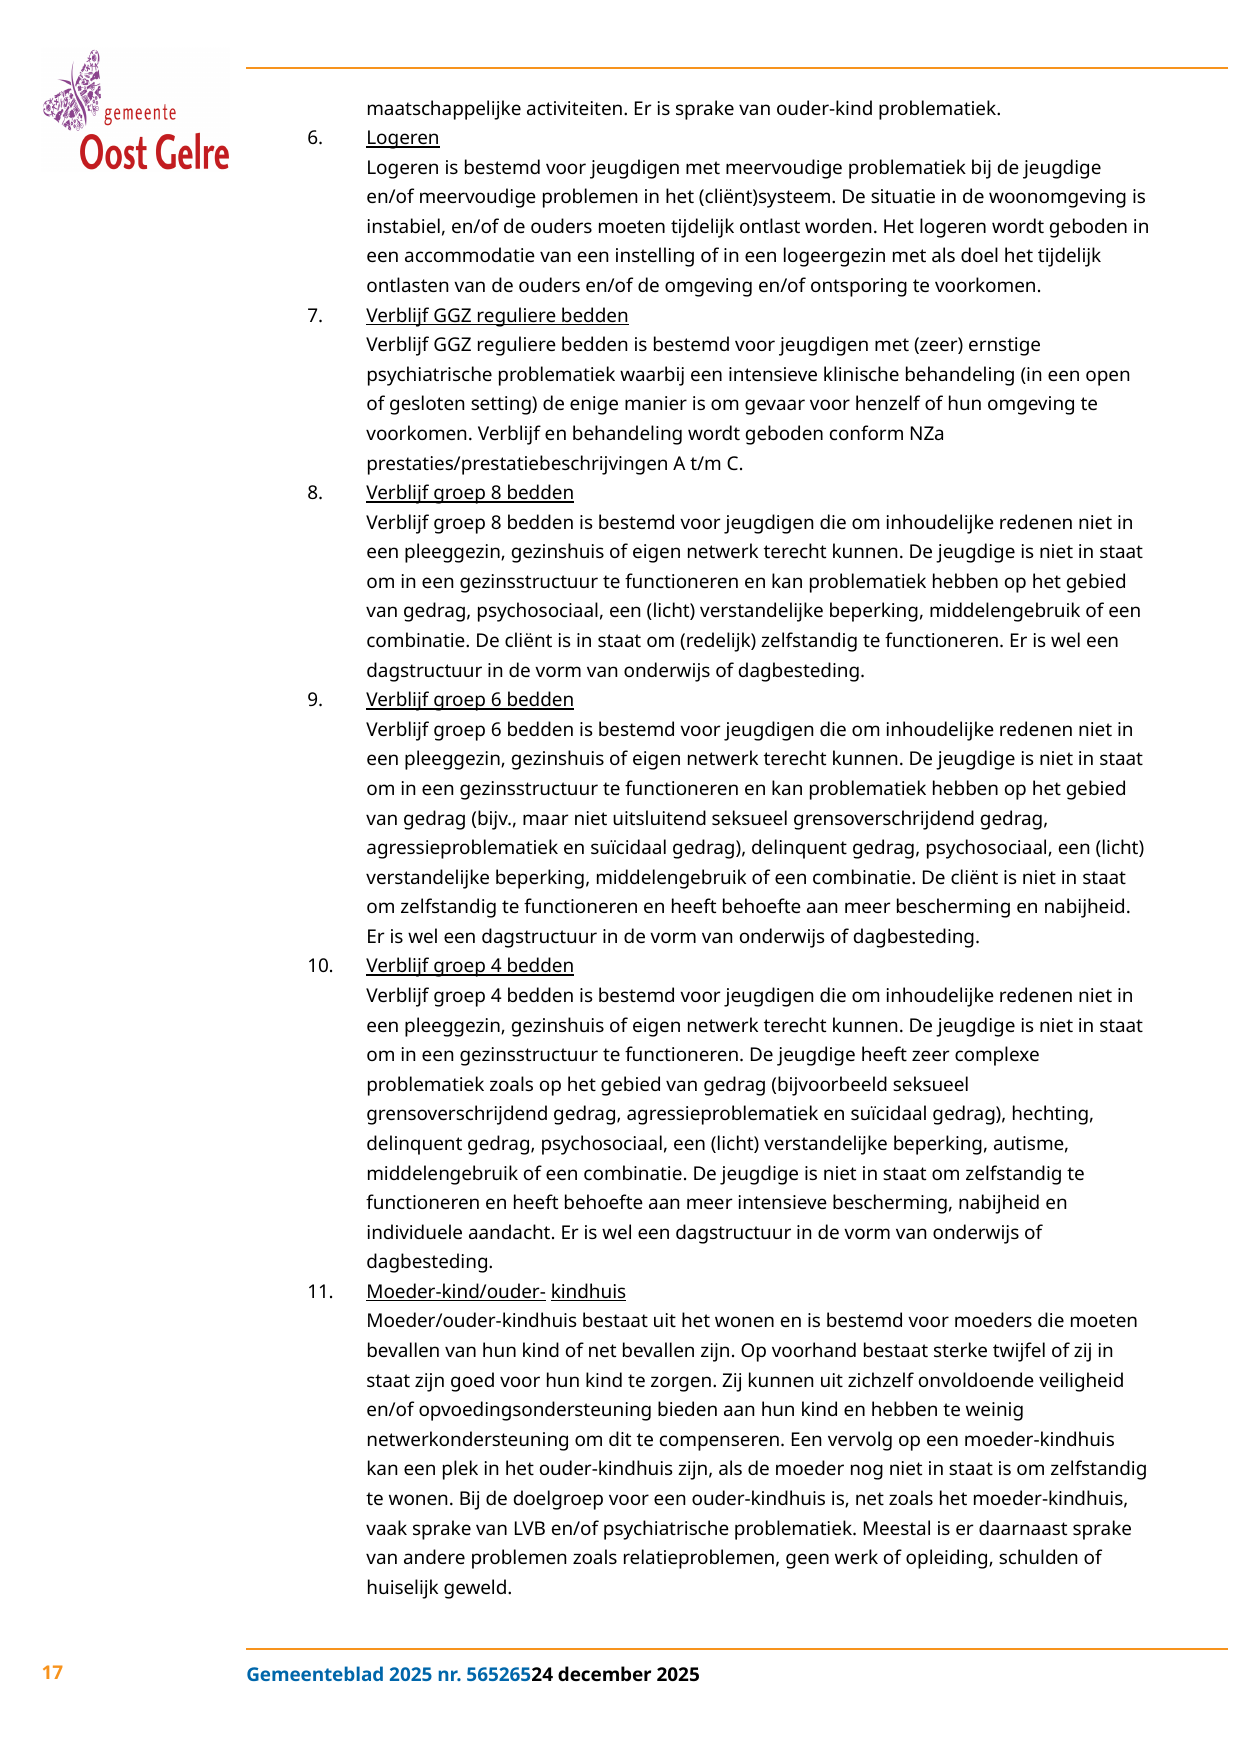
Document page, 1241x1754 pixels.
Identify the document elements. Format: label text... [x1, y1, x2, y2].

list Verblijf groep 4 bedden [307, 953, 1152, 978]
list Moeder/ouder-kindhuis bestaat uit het wonen en is bestemd voor moeders die moeten bevallen van hun kind of net bevallen zijn. Op voorhand bestaat sterke twijfel of zij in staat zijn goed voor hun kind te zorgen. Zij kunnen uit zichzelf onvoldoende veiligheid en/of opvoedingsondersteuning bieden aan hun kind en hebben te weinig netwerkondersteuning om dit te compenseren. Een vervolg op een moeder-kindhuis kan een plek in het ouder-kindhuis zijn, als de moeder nog niet in staat is om zelfstandig te wonen. Bij de doelgroep voor een ouder-kindhuis is, net zoals het moeder-kindhuis, vaak sprake van LVB en/of psychiatrische problematiek. Meestal is er daarnaast sprake van andere problemen zoals relatieproblemen, geen werk of opleiding, schulden of huiselijk geweld. [307, 1308, 1152, 1600]
list Verblijf groep 4 bedden is bestemd voor jeugdigen die om inhoudelijke redenen niet in een pleeggezin, gezinshuis of eigen netwerk terecht kunnen. De jeugdige is niet in staat om in een gezinsstructuur te functioneren. De jeugdige heeft zeer complexe problematiek zoals op het gebied van gedrag (bijvoorbeeld seksueel grensoverschrijdend gedrag, agressieproblematiek en suïcidaal gedrag), hechting, delinquent gedrag, psychosociaal, een (licht) verstandelijke beperking, autisme, middelengebruik of een combinatie. De jeugdige is niet in staat om zelfstandig te functioneren en heeft behoefte aan meer intensieve bescherming, nabijheid en individuele aandacht. Er is wel een dagstructuur in de vorm van onderwijs of dagbesteding. [307, 982, 1152, 1274]
list Verblijf groep 8 bedden [307, 479, 1152, 505]
list Logeren is bestemd voor jeugdigen met meervoudige problematiek bij de jeugdige en/of meervoudige problemen in het (cliënt)systeem. De situatie in de woonomgeving is instabiel, en/of de ouders moeten tijdelijk ontlast worden. Het logeren wordt geboden in een accommodatie van een instelling of in een logeergezin met als doel het tijdelijk ontlasten van de ouders en/of de omgeving en/of ontsporing te voorkomen. [307, 154, 1152, 298]
list Verblijf GGZ reguliere bedden is bestemd voor jeugdigen met (zeer) ernstige psychiatrische problematiek waarbij een intensieve klinische behandeling (in een open of gesloten setting) de enige manier is om gevaar voor henzelf of hun omgeving te voorkomen. Verblijf en behandeling wordt geboden conform NZa prestaties/prestatiebeschrijvingen A t/m C. [307, 331, 1152, 476]
list Moeder-kind/ouder- kindhuis [307, 1278, 1152, 1304]
list Logeren [307, 124, 1152, 150]
list Verblijf GGZ reguliere bedden [307, 302, 1152, 328]
list Verblijf groep 6 bedden [307, 686, 1152, 712]
list maatschappelijke activiteiten. Er is sprake van ouder-kind problematiek. [307, 95, 1152, 121]
list Verblijf groep 8 bedden is bestemd voor jeugdigen die om inhoudelijke redenen niet in een pleeggezin, gezinshuis of eigen netwerk terecht kunnen. De jeugdige is niet in staat om in een gezinsstructuur te functioneren en kan problematiek hebben op het gebied van gedrag, psychosociaal, een (licht) verstandelijke beperking, middelengebruik of een combinatie. De cliënt is in staat om (redelijk) zelfstandig te functioneren. Er is wel een dagstructuur in de vorm van onderwijs of dagbesteding. [307, 509, 1152, 683]
picture [41, 47, 231, 172]
list Verblijf groep 6 bedden is bestemd voor jeugdigen die om inhoudelijke redenen niet in een pleeggezin, gezinshuis of eigen netwerk terecht kunnen. De jeugdige is niet in staat om in een gezinsstructuur te functioneren en kan problematiek hebben op het gebied van gedrag (bijv., maar niet uitsluitend seksueel grensoverschrijdend gedrag, agressieproblematiek en suïcidaal gedrag), delinquent gedrag, psychosociaal, een (licht) verstandelijke beperking, middelengebruik of een combinatie. De cliënt is niet in staat om zelfstandig te functioneren en heeft behoefte aan meer bescherming en nabijheid. Er is wel een dagstructuur in de vorm van onderwijs of dagbesteding. [307, 716, 1152, 949]
